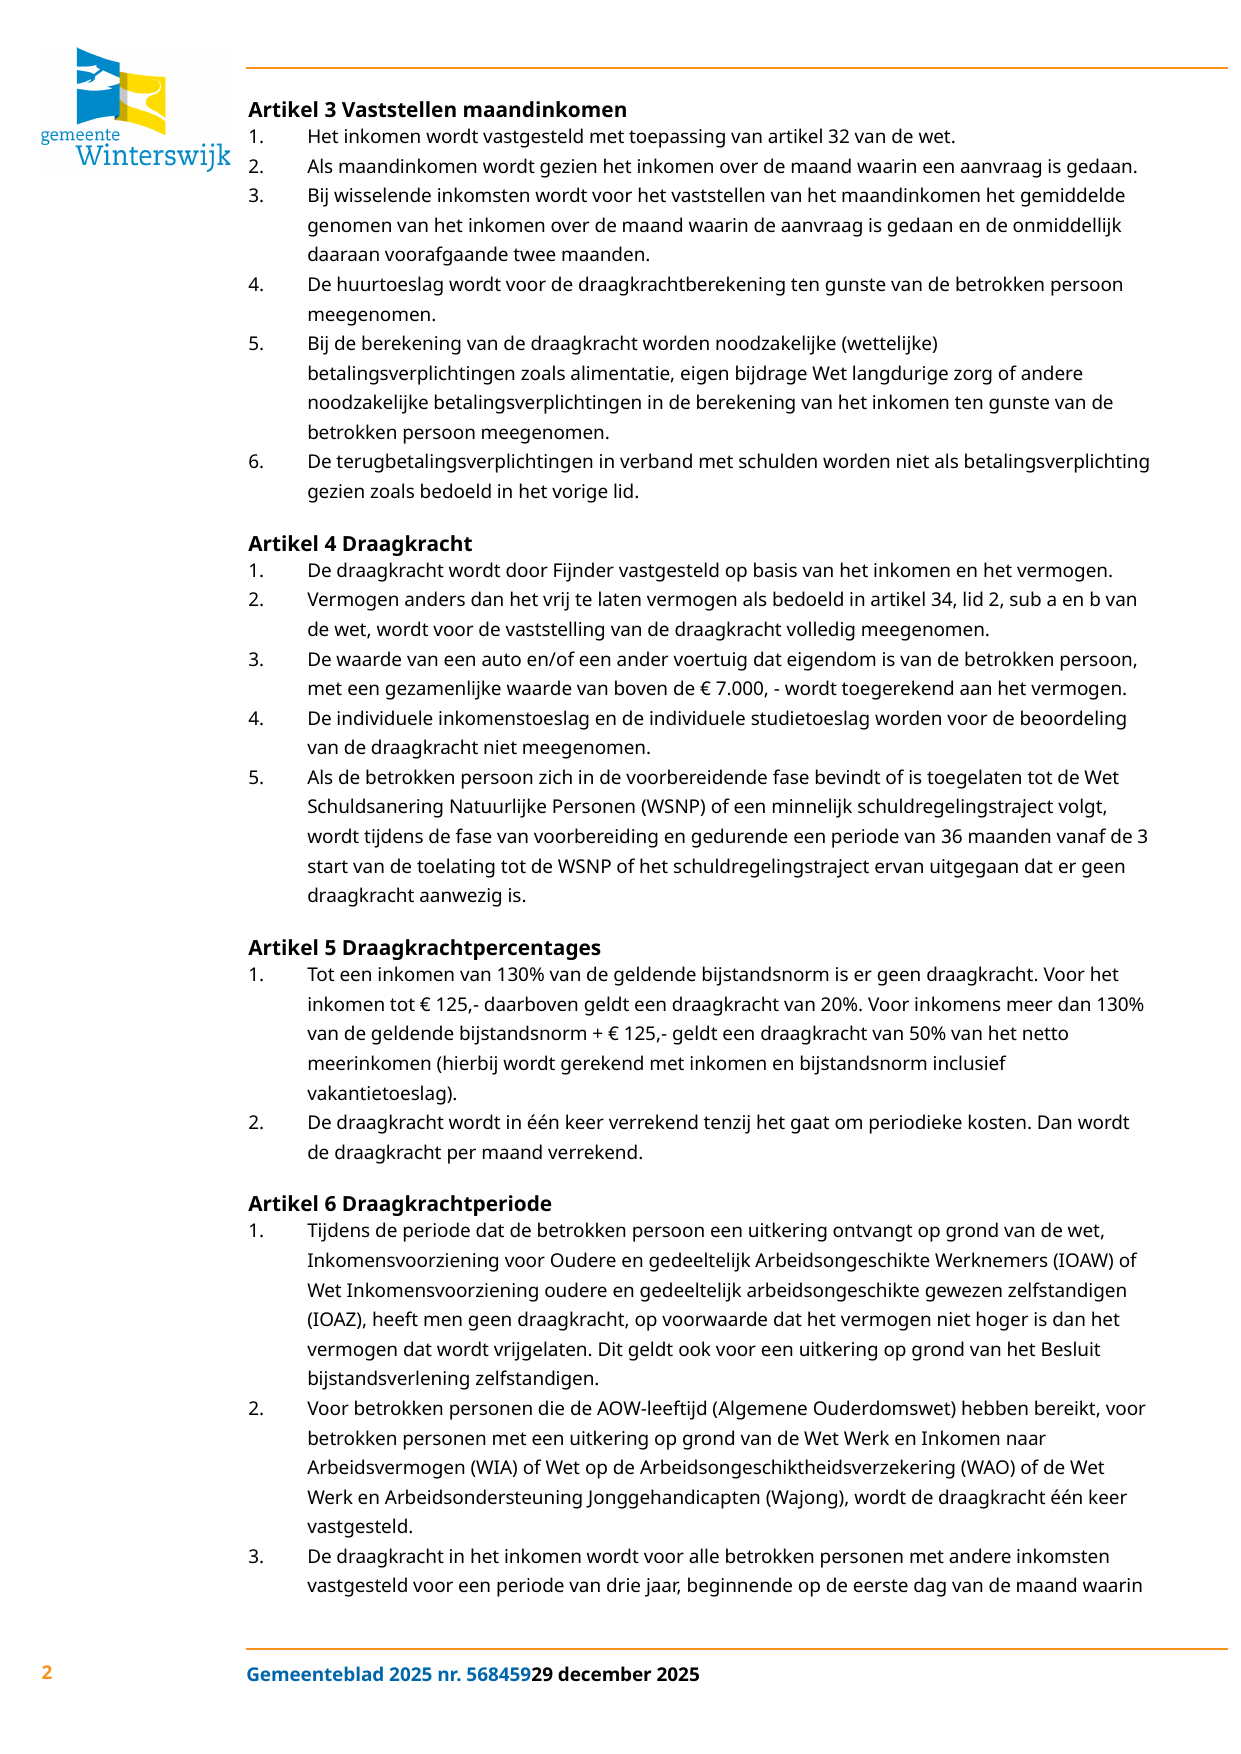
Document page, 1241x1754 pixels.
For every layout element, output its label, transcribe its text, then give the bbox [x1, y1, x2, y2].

text Artikel 4 Draagkracht [248, 529, 1152, 557]
list Het inkomen wordt vastgesteld met toepassing van artikel 32 van de wet. [248, 123, 1152, 149]
text Artikel 6 Draagkrachtperiode [248, 1189, 1152, 1218]
list Tot een inkomen van 130% van de geldende bijstandsnorm is er geen draagkracht. Voor het inkomen tot € 125,- daarboven geldt een draagkracht van 20%. Voor inkomens meer dan 130% van de geldende bijstandsnorm + € 125,- geldt een draagkracht van 50% van het netto meerinkomen (hierbij wordt gerekend met inkomen en bijstandsnorm inclusief vakantietoeslag). [248, 961, 1152, 1105]
text Artikel 5 Draagkrachtpercentages [248, 933, 1152, 961]
list De terugbetalingsverplichtingen in verband met schulden worden niet als betalingsverplichting gezien zoals bedoeld in het vorige lid. [248, 449, 1152, 504]
list De draagkracht wordt door Fijnder vastgesteld op basis van het inkomen en het vermogen. [248, 557, 1152, 583]
picture [41, 47, 231, 172]
list De individuele inkomenstoeslag en de individuele studietoeslag worden voor de beoordeling van de draagkracht niet meegenomen. [248, 705, 1152, 760]
list Tijdens de periode dat de betrokken persoon een uitkering ontvangt op grond van de wet, Inkomensvoorziening voor Oudere en gedeeltelijk Arbeidsongeschikte Werknemers (IOAW) of Wet Inkomensvoorziening oudere en gedeeltelijk arbeidsongeschikte gewezen zelfstandigen (IOAZ), heeft men geen draagkracht, op voorwaarde dat het vermogen niet hoger is dan het vermogen dat wordt vrijgelaten. Dit geldt ook voor een uitkering op grond van het Besluit bijstandsverlening zelfstandigen. [248, 1218, 1152, 1391]
list Vermogen anders dan het vrij te laten vermogen als bedoeld in artikel 34, lid 2, sub a en b van de wet, wordt voor de vaststelling van de draagkracht volledig meegenomen. [248, 587, 1152, 642]
list De waarde van een auto en/of een ander voertuig dat eigendom is van de betrokken persoon, met een gezamenlijke waarde van boven de € 7.000, - wordt toegerekend aan het vermogen. [248, 646, 1152, 701]
list Als maandinkomen wordt gezien het inkomen over de maand waarin een aanvraag is gedaan. [248, 153, 1152, 178]
list Als de betrokken persoon zich in de voorbereidende fase bevindt of is toegelaten tot de Wet Schuldsanering Natuurlijke Personen (WSNP) of een minnelijk schuldregelingstraject volgt, wordt tijdens de fase van voorbereiding en gedurende een periode van 36 maanden vanaf de 3 start van de toelating tot de WSNP of het schuldregelingstraject ervan uitgegaan dat er geen draagkracht aanwezig is. [248, 764, 1152, 908]
list Voor betrokken personen die de AOW-leeftijd (Algemene Ouderdomswet) hebben bereikt, voor betrokken personen met een uitkering op grond van de Wet Werk en Inkomen naar Arbeidsvermogen (WIA) of Wet op de Arbeidsongeschiktheidsverzekering (WAO) of de Wet Werk en Arbeidsondersteuning Jonggehandicapten (Wajong), wordt de draagkracht één keer vastgesteld. [248, 1395, 1152, 1539]
list Bij de berekening van de draagkracht worden noodzakelijke (wettelijke) betalingsverplichtingen zoals alimentatie, eigen bijdrage Wet langdurige zorg of andere noodzakelijke betalingsverplichtingen in de berekening van het inkomen ten gunste van de betrokken persoon meegenomen. [248, 330, 1152, 445]
list Bij wisselende inkomsten wordt voor het vaststellen van het maandinkomen het gemiddelde genomen van het inkomen over de maand waarin de aanvraag is gedaan en de onmiddellijk daaraan voorafgaande twee maanden. [248, 182, 1152, 267]
picture [225, 153, 231, 162]
list De draagkracht in het inkomen wordt voor alle betrokken personen met andere inkomsten vastgesteld voor een periode van drie jaar, beginnende op de eerste dag van de maand waarin [248, 1543, 1152, 1598]
list De huurtoeslag wordt voor de draagkrachtberekening ten gunste van de betrokken persoon meegenomen. [248, 271, 1152, 326]
text Artikel 3 Vaststellen maandinkomen [248, 95, 1152, 123]
list De draagkracht wordt in één keer verrekend tenzij het gaat om periodieke kosten. Dan wordt de draagkracht per maand verrekend. [248, 1109, 1152, 1164]
